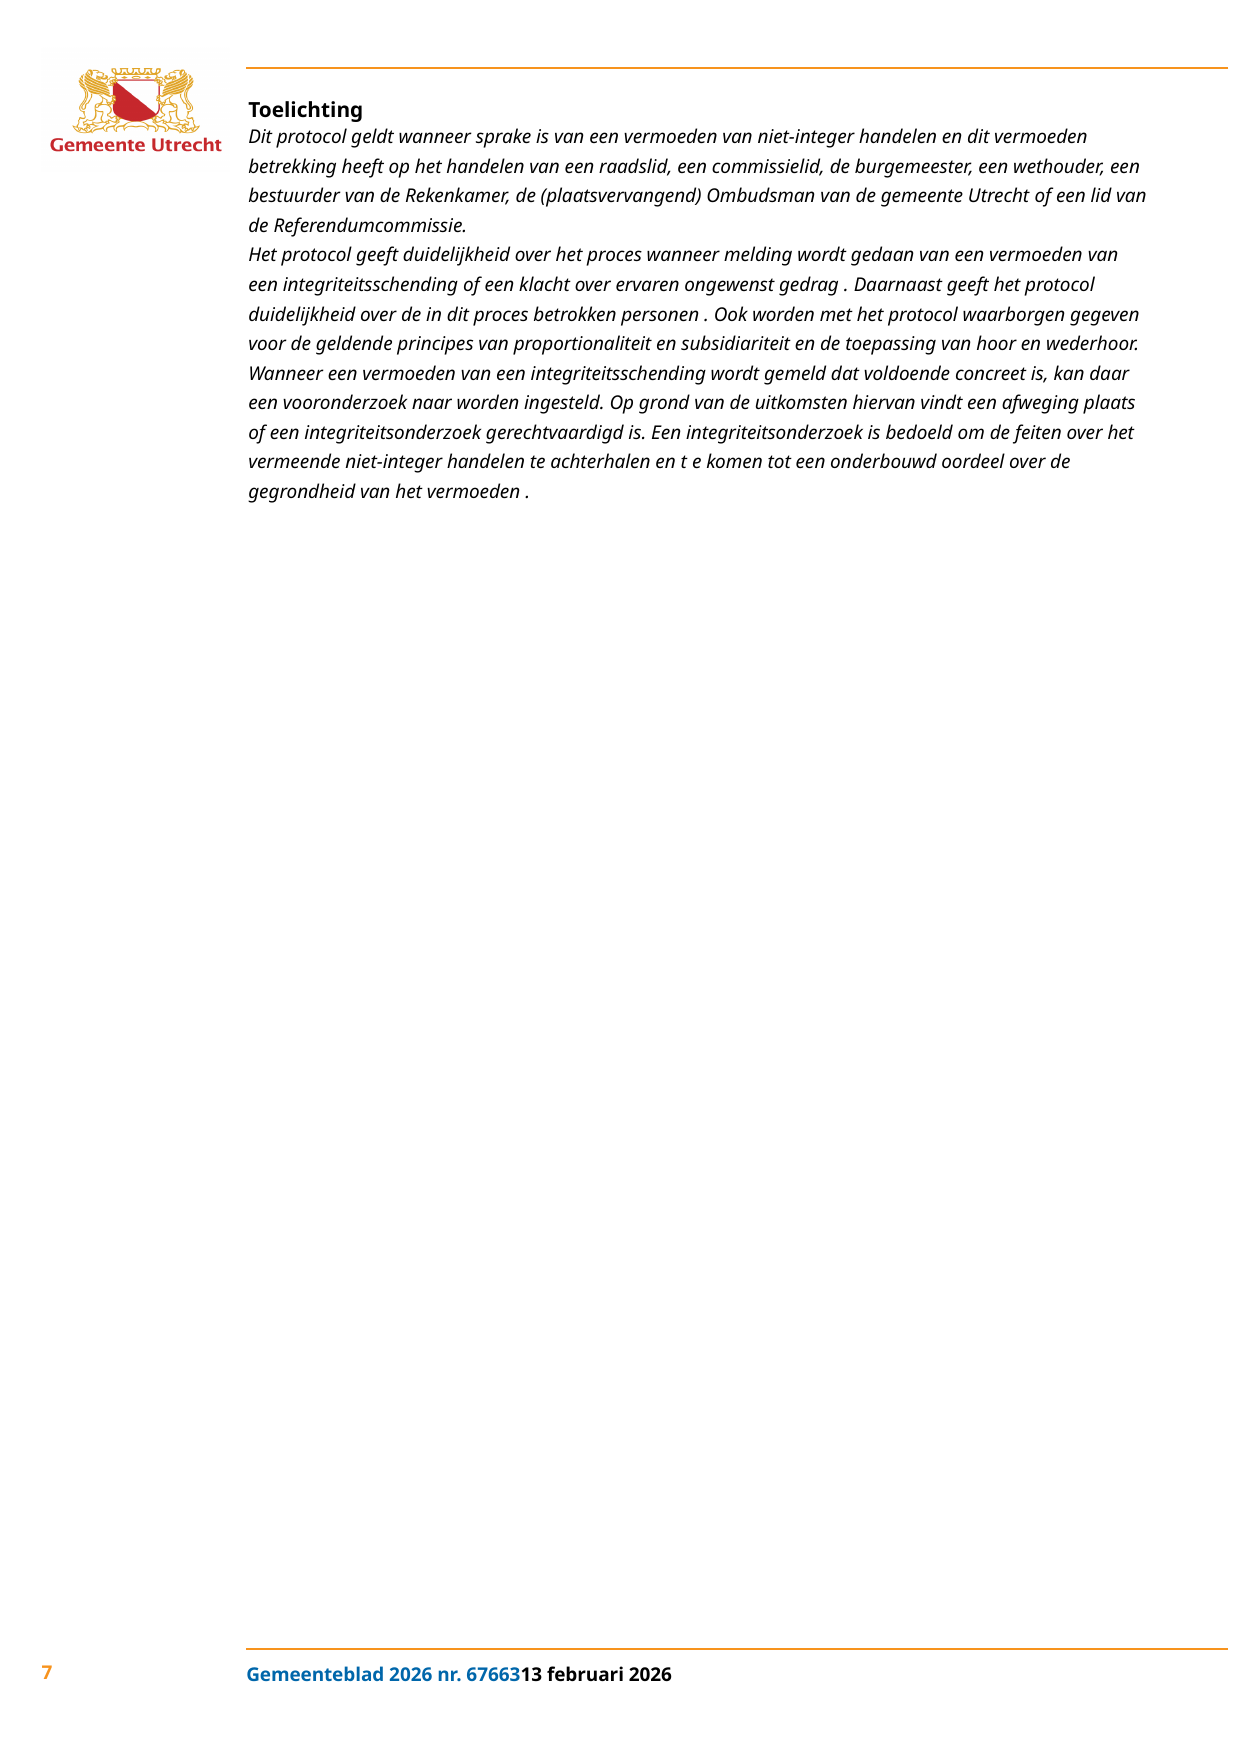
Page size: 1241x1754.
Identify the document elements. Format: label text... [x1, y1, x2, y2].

text Wanneer een vermoeden van een integriteitsschending wordt gemeld dat voldoende concreet is, kan daar een vooronderzoek naar worden ingesteld. Op grond van de uitkomsten hiervan vindt een afweging plaats of een integriteitsonderzoek gerechtvaardigd is. Een integriteitsonderzoek is bedoeld om de feiten over het vermeende niet-integer handelen te achterhalen en t e komen tot een onderbouwd oordeel over de gegrondheid van het vermoeden . [248, 360, 1152, 504]
text Toelichting [248, 95, 1152, 123]
text Het protocol geeft duidelijkheid over het proces wanneer melding wordt gedaan van een vermoeden van een integriteitsschending of een klacht over ervaren ongewenst gedrag . Daarnaast geeft het protocol duidelijkheid over de in dit proces betrokken personen . Ook worden met het protocol waarborgen gegeven voor de geldende principes van proportionaliteit en subsidiariteit en de toepassing van hoor en wederhoor. [248, 242, 1152, 356]
picture [41, 47, 231, 172]
text Dit protocol geldt wanneer sprake is van een vermoeden van niet-integer handelen en dit vermoeden betrekking heeft op het handelen van een raadslid, een commissielid, de burgemeester, een wethouder, een bestuurder van de Rekenkamer, de (plaatsvervangend) Ombudsman van de gemeente Utrecht of een lid van de Referendumcommissie. [248, 123, 1152, 238]
